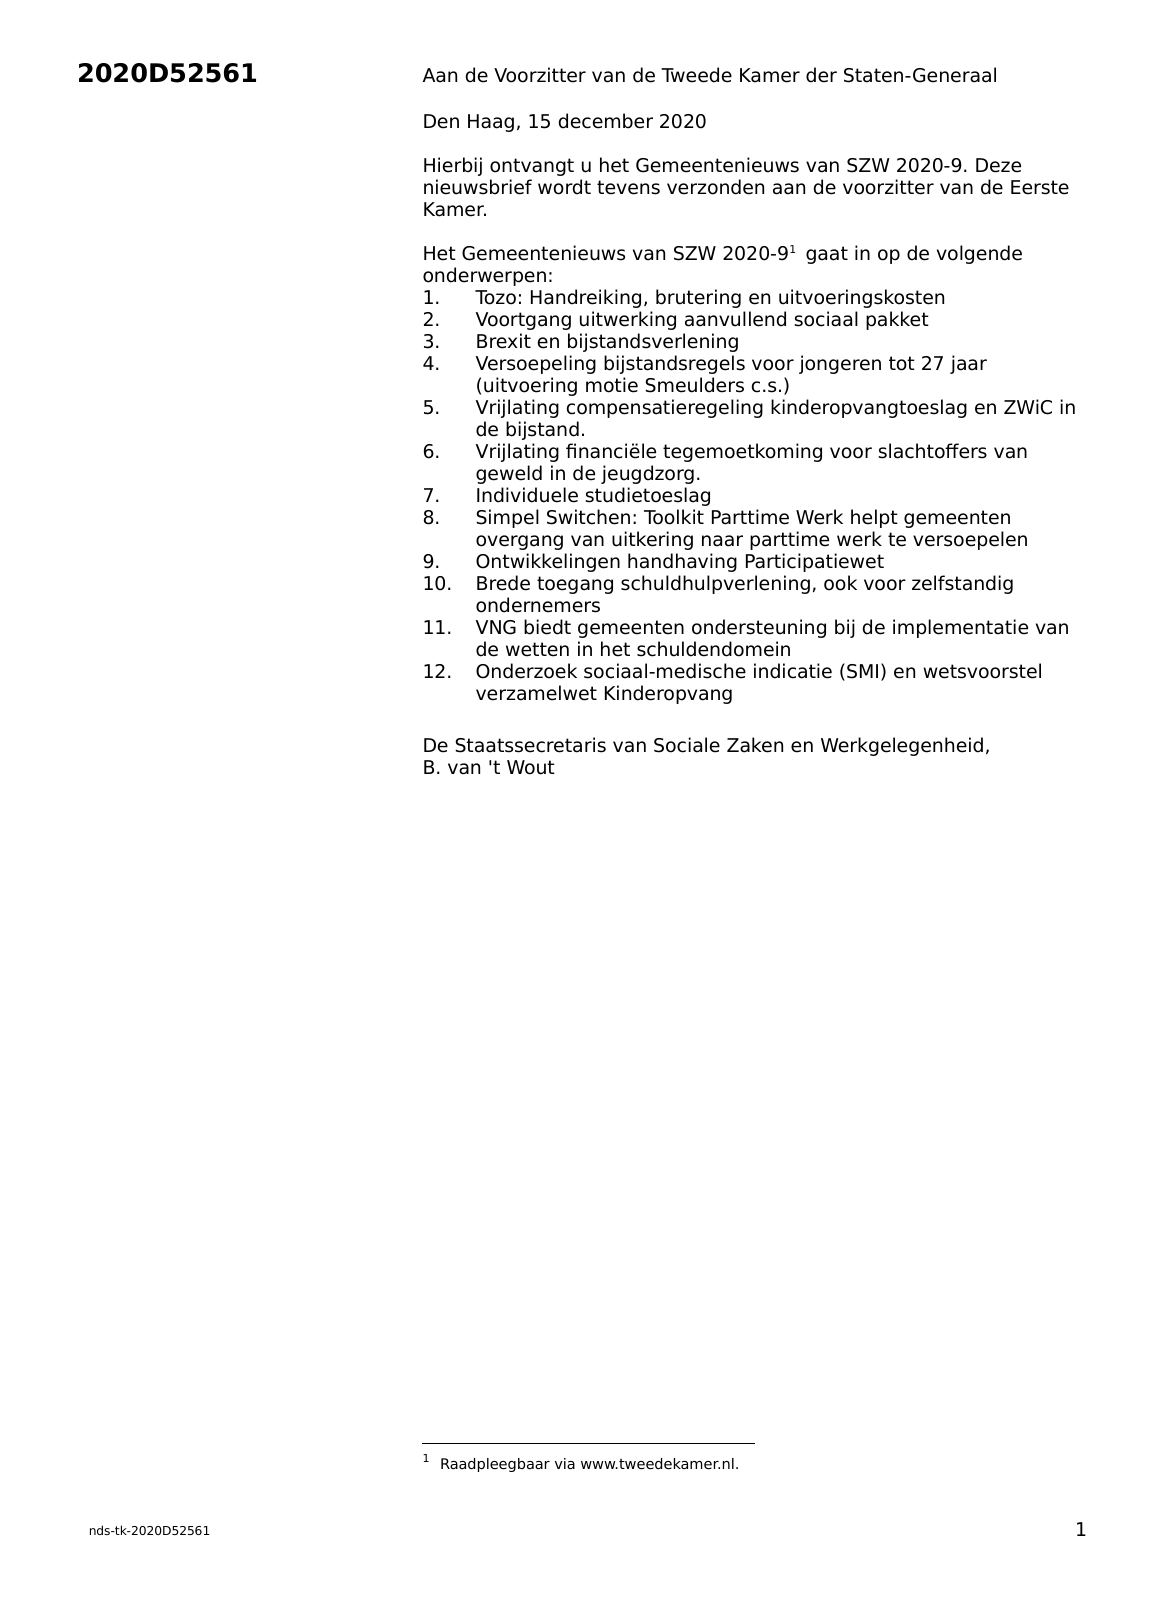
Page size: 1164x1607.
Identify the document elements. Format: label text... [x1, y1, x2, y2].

text 9. Ontwikkelingen handhaving Participatiewet [422, 551, 1087, 573]
text 3. Brexit en bijstandsverlening [422, 331, 1087, 353]
text 1. Tozo: Handreiking, brutering en uitvoeringskosten [422, 287, 1087, 309]
text Het Gemeentenieuws van SZW 2020-9 gaat in op de volgende onderwerpen: [422, 243, 1087, 287]
text 6. Vrijlating financiële tegemoetkoming voor slachtoffers van geweld in de jeugdzorg. [422, 441, 1087, 485]
text 7. Individuele studietoeslag [422, 485, 1087, 507]
text 4. Versoepeling bijstandsregels voor jongeren tot 27 jaar (uitvoering motie Smeulders c.s.) [422, 353, 1087, 397]
text De Staatssecretaris van Sociale Zaken en Werkgelegenheid, B. van 't Wout [422, 735, 1087, 779]
text 2020D52561 Aan de Voorzitter van de Tweede Kamer der Staten-Generaal [77, 59, 1087, 89]
text 5. Vrijlating compensatieregeling kinderopvangtoeslag en ZWiC in de bijstand. [422, 397, 1087, 441]
text 11. VNG biedt gemeenten ondersteuning bij de implementatie van de wetten in het schuldendomein [422, 617, 1087, 661]
text 12. Onderzoek sociaal-medische indicatie (SMI) en wetsvoorstel verzamelwet Kinderopvang [422, 661, 1087, 705]
text 10. Brede toegang schuldhulpverlening, ook voor zelfstandig ondernemers [422, 573, 1087, 617]
text Raadpleegbaar via www.tweedekamer.nl. [422, 1452, 1087, 1474]
text Hierbij ontvangt u het Gemeentenieuws van SZW 2020-9. Deze nieuwsbrief wordt tevens verzonden aan de voorzitter van de Eerste Kamer. [422, 155, 1087, 221]
text nds-tk-2020D52561 [88, 1524, 323, 1538]
text Den Haag, 15 december 2020 [422, 111, 1087, 133]
text 2. Voortgang uitwerking aanvullend sociaal pakket [422, 309, 1087, 331]
text 8. Simpel Switchen: Toolkit Parttime Werk helpt gemeenten overgang van uitkering naar parttime werk te versoepelen [422, 507, 1087, 551]
